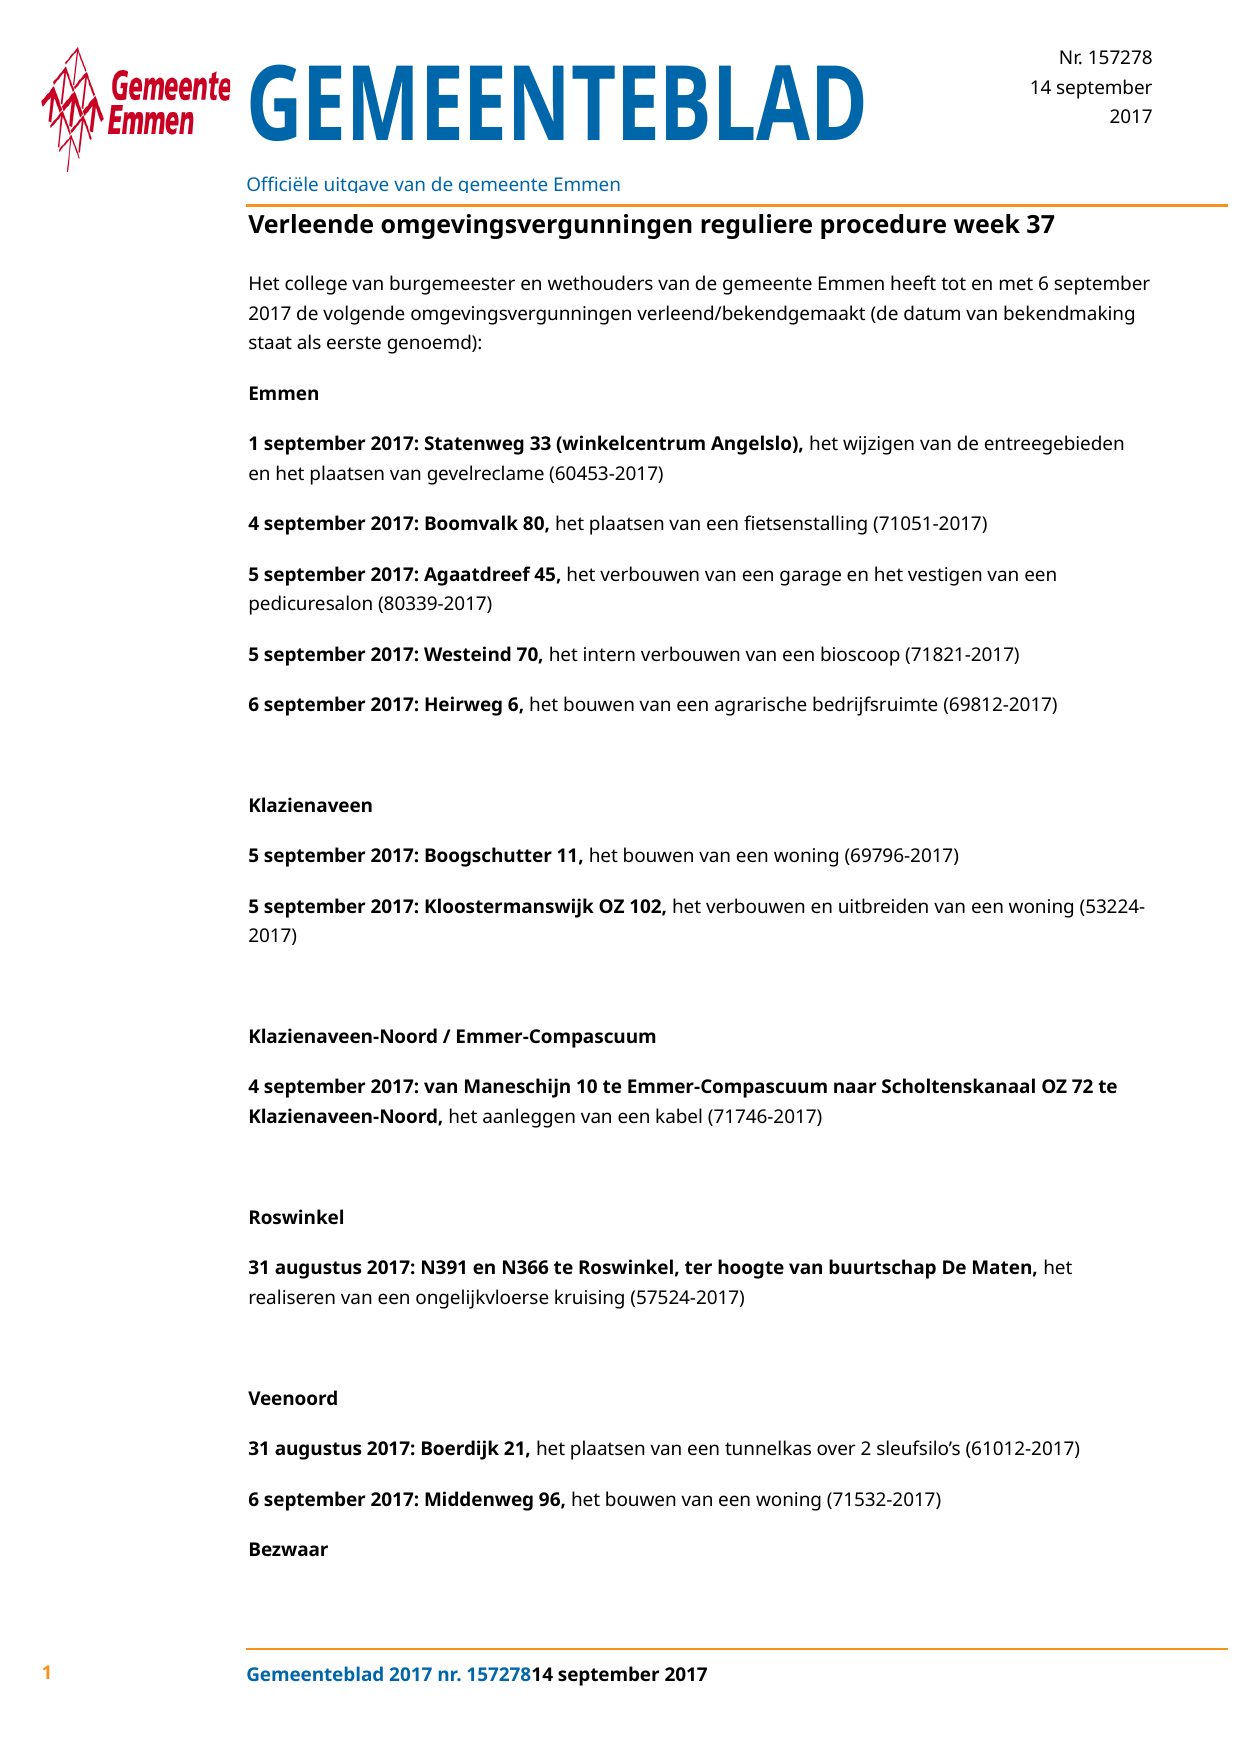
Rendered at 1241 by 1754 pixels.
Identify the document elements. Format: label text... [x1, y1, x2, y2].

text Bezwaar [248, 1536, 1152, 1562]
text Klazienaveen [248, 792, 1152, 818]
text 4 september 2017: van Maneschijn 10 te Emmer-Compascuum naar Scholtenskanaal OZ 72 te Klazienaveen-Noord, het aanleggen van een kabel (71746-2017) [248, 1074, 1152, 1129]
text 5 september 2017: Westeind 70, het intern verbouwen van een bioscoop (71821-2017) [248, 641, 1152, 666]
text Klazienaveen-Noord / Emmer-Compascuum [248, 1023, 1152, 1049]
text 6 september 2017: Heirweg 6, het bouwen van een agrarische bedrijfsruimte (69812-2017) [248, 691, 1152, 717]
text 5 september 2017: Kloostermanswijk OZ 102, het verbouwen en uitbreiden van een woning (53224-2017) [248, 893, 1152, 948]
text 31 augustus 2017: Boerdijk 21, het plaatsen van een tunnelkas over 2 sleufsilo’s (61012-2017) [248, 1435, 1152, 1461]
picture [41, 47, 231, 172]
text 6 september 2017: Middenweg 96, het bouwen van een woning (71532-2017) [248, 1486, 1152, 1511]
text Het college van burgemeester en wethouders van de gemeente Emmen heeft tot en met 6 september 2017 de volgende omgevingsvergunningen verleend/bekendgemaakt (de datum van bekendmaking staat als eerste genoemd): [248, 270, 1152, 355]
text 5 september 2017: Agaatdreef 45, het verbouwen van een garage en het vestigen van een pedicuresalon (80339-2017) [248, 561, 1152, 616]
text 5 september 2017: Boogschutter 11, het bouwen van een woning (69796-2017) [248, 842, 1152, 868]
text Verleende omgevingsvergunningen reguliere procedure week 37 [248, 207, 1152, 241]
text Roswinkel [248, 1204, 1152, 1230]
text Veenoord [248, 1385, 1152, 1411]
text 31 augustus 2017: N391 en N366 te Roswinkel, ter hoogte van buurtschap De Maten, het realiseren van een ongelijkvloerse kruising (57524-2017) [248, 1254, 1152, 1310]
text 1 september 2017: Statenweg 33 (winkelcentrum Angelslo), het wijzigen van de entreegebieden en het plaatsen van gevelreclame (60453-2017) [248, 430, 1152, 486]
text 4 september 2017: Boomvalk 80, het plaatsen van een fietsenstalling (71051-2017) [248, 510, 1152, 536]
text Emmen [248, 380, 1152, 406]
